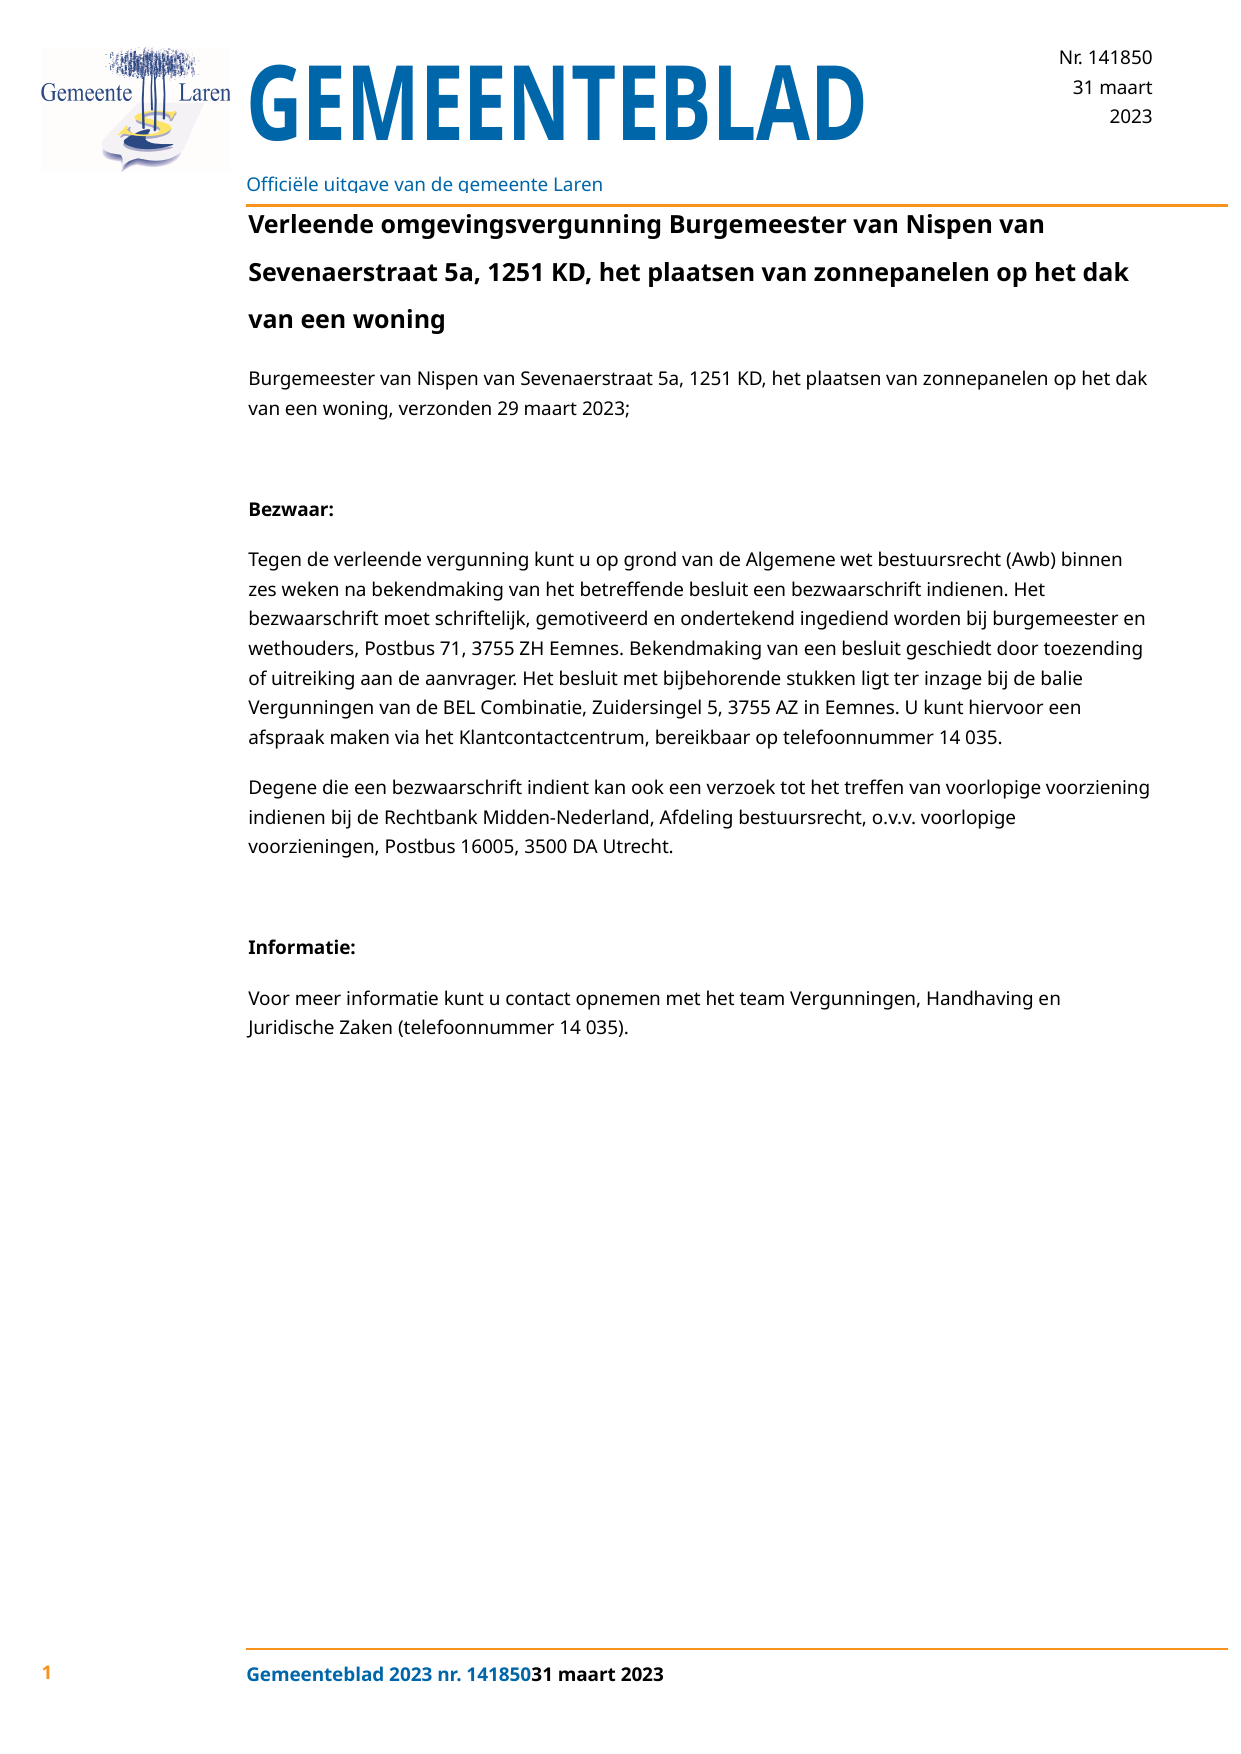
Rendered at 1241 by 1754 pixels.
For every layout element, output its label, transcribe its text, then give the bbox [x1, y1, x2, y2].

text Informatie: [248, 934, 1152, 960]
text Voor meer informatie kunt u contact opnemen met het team Vergunningen, Handhaving en Juridische Zaken (telefoonnummer 14 035). [248, 985, 1152, 1040]
text Burgemeester van Nispen van Sevenaerstraat 5a, 1251 KD, het plaatsen van zonnepanelen op het dak van een woning, verzonden 29 maart 2023; [248, 366, 1152, 421]
text Degene die een bezwaarschrift indient kan ook een verzoek tot het treffen van voorlopige voorziening indienen bij de Rechtbank Midden-Nederland, Afdeling bestuursrecht, o.v.v. voorlopige voorzieningen, Postbus 16005, 3500 DA Utrecht. [248, 774, 1152, 859]
picture [41, 47, 231, 172]
text Tegen de verleende vergunning kunt u op grond van de Algemene wet bestuursrecht (Awb) binnen zes weken na bekendmaking van het betreffende besluit een bezwaarschrift indienen. Het bezwaarschrift moet schriftelijk, gemotiveerd en ondertekend ingediend worden bij burgemeester en wethouders, Postbus 71, 3755 ZH Eemnes. Bekendmaking van een besluit geschiedt door toezending of uitreiking aan de aanvrager. Het besluit met bijbehorende stukken ligt ter inzage bij de balie Vergunningen van de BEL Combinatie, Zuidersingel 5, 3755 AZ in Eemnes. U kunt hiervoor een afspraak maken via het Klantcontactcentrum, bereikbaar op telefoonnummer 14 035. [248, 546, 1152, 749]
text Bezwaar: [248, 496, 1152, 522]
text Verleende omgevingsvergunning Burgemeester van Nispen van Sevenaerstraat 5a, 1251 KD, het plaatsen van zonnepanelen op het dak van een woning [248, 207, 1152, 336]
